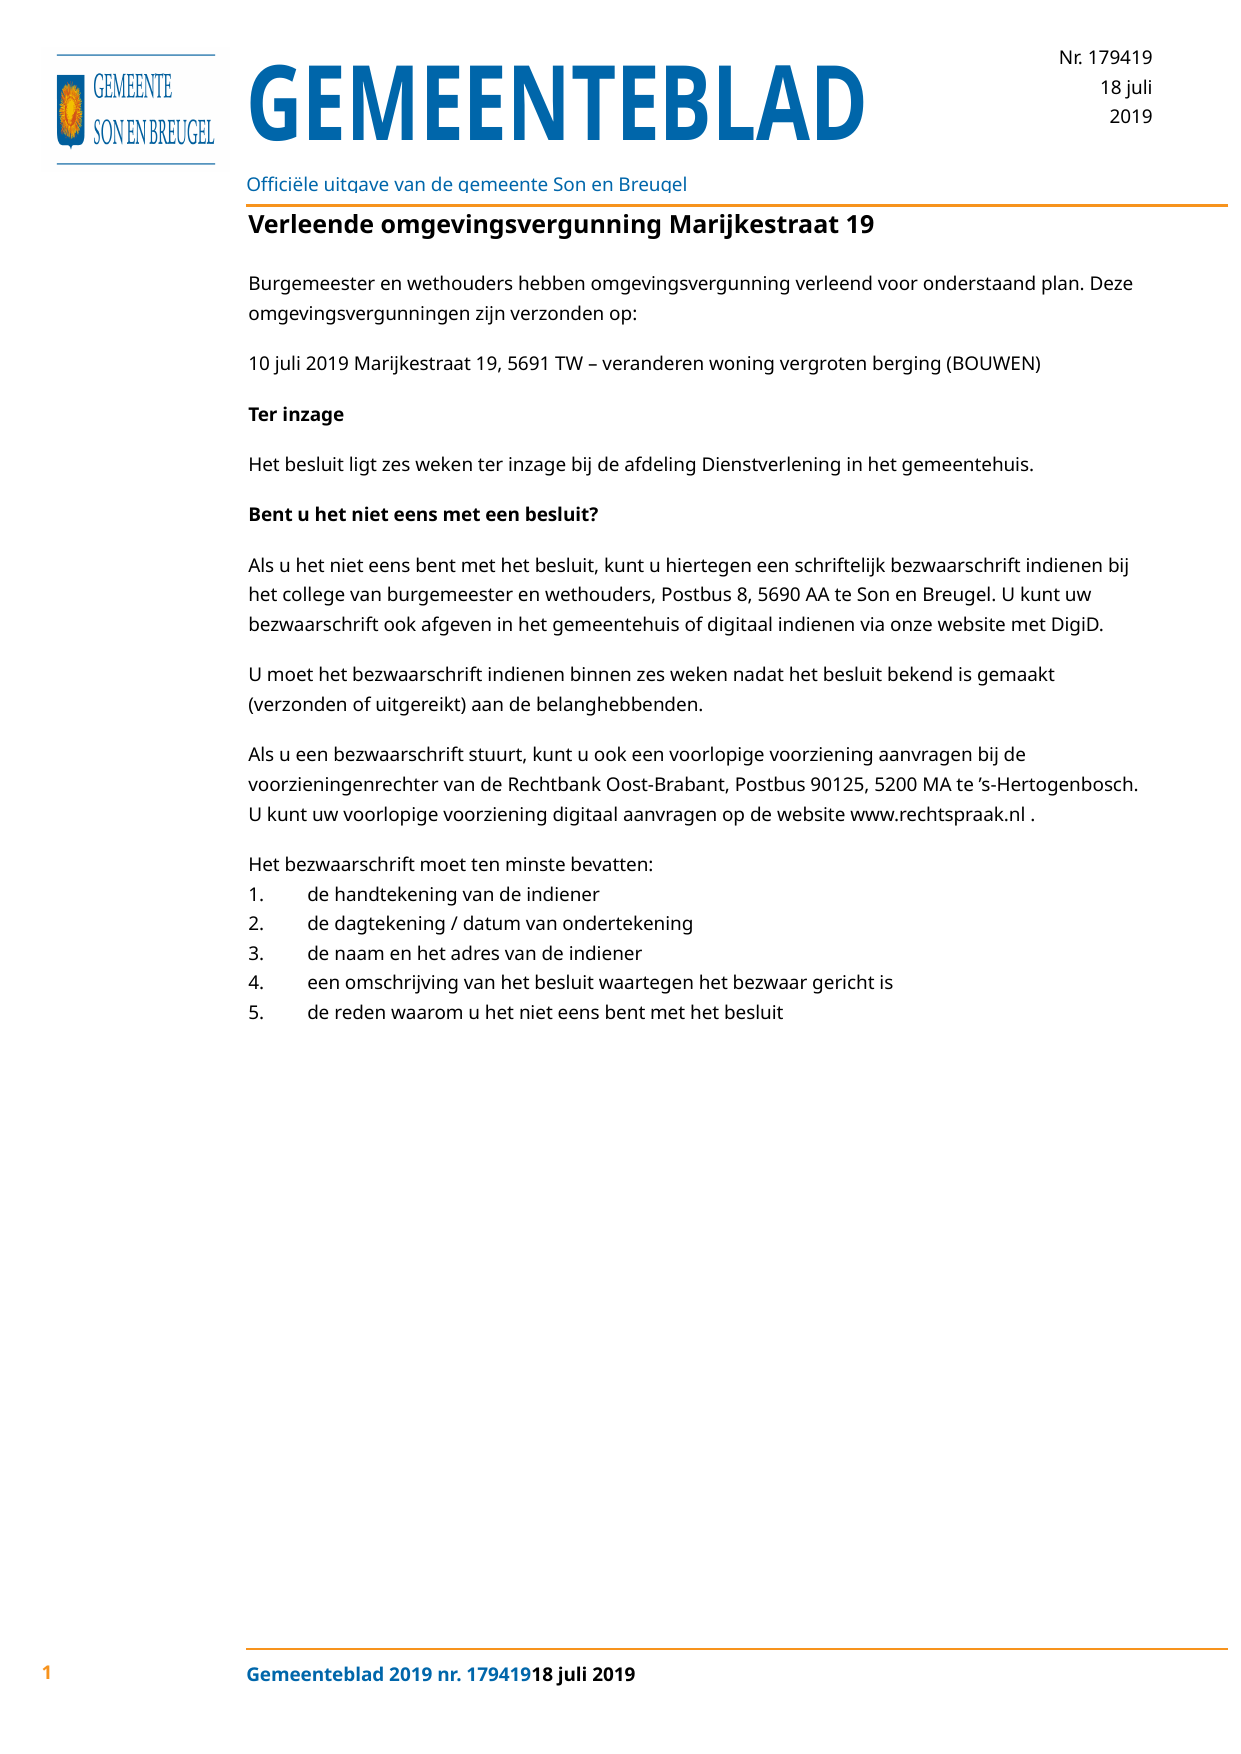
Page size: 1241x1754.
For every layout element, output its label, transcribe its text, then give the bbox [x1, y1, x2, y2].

text Bent u het niet eens met een besluit? [248, 502, 1152, 527]
text Als u een bezwaarschrift stuurt, kunt u ook een voorlopige voorziening aanvragen bij de voorzieningenrechter van de Rechtbank Oost-Brabant, Postbus 90125, 5200 MA te ’s-Hertogenbosch. U kunt uw voorlopige voorziening digitaal aanvragen op de website www.rechtspraak.nl . [248, 742, 1152, 826]
text Als u het niet eens bent met het besluit, kunt u hiertegen een schriftelijk bezwaarschrift indienen bij het college van burgemeester en wethouders, Postbus 8, 5690 AA te Son en Breugel. U kunt uw bezwaarschrift ook afgeven in het gemeentehuis of digitaal indienen via onze website met DigiD. [248, 552, 1152, 637]
list een omschrijving van het besluit waartegen het bezwaar gericht is [248, 969, 1152, 995]
text U moet het bezwaarschrift indienen binnen zes weken nadat het besluit bekend is gemaakt (verzonden of uitgereikt) aan de belanghebbenden. [248, 662, 1152, 717]
list de reden waarom u het niet eens bent met het besluit [248, 999, 1152, 1025]
text Burgemeester en wethouders hebben omgevingsvergunning verleend voor onderstaand plan. Deze omgevingsvergunningen zijn verzonden op: [248, 270, 1152, 326]
picture [41, 47, 231, 172]
text Het bezwaarschrift moet ten minste bevatten: [248, 851, 1152, 877]
text 10 juli 2019 Marijkestraat 19, 5691 TW – veranderen woning vergroten berging (BOUWEN) [248, 350, 1152, 376]
text Het besluit ligt zes weken ter inzage bij de afdeling Dienstverlening in het gemeentehuis. [248, 451, 1152, 477]
list de naam en het adres van de indiener [248, 940, 1152, 966]
list de dagtekening / datum van ondertekening [248, 910, 1152, 936]
text Ter inzage [248, 401, 1152, 426]
list de handtekening van de indiener [248, 881, 1152, 906]
text Verleende omgevingsvergunning Marijkestraat 19 [248, 207, 1152, 241]
